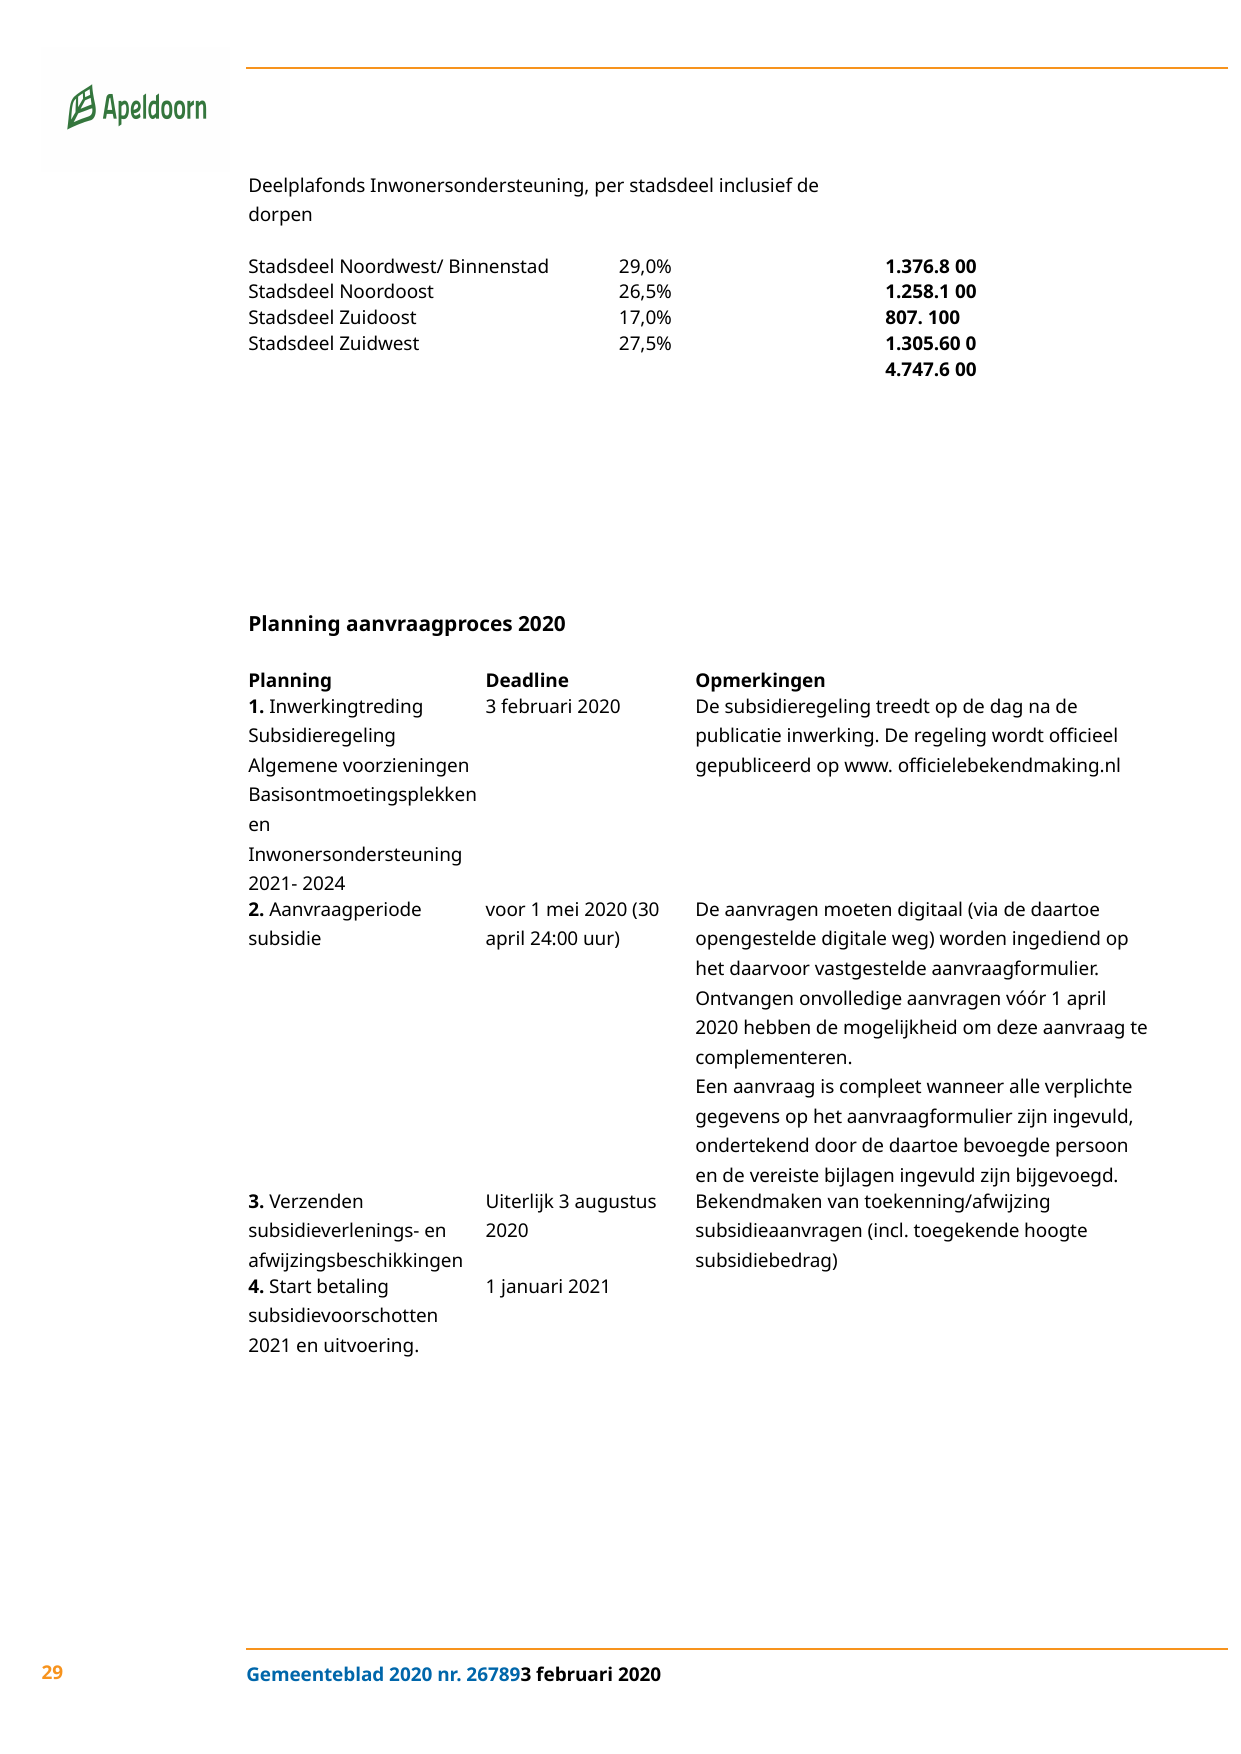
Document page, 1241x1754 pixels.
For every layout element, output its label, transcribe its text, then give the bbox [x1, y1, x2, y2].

table_cell 3 februari 2020 [485, 693, 695, 896]
table_cell [248, 121, 619, 146]
table_cell De subsidieregeling treedt op de dag na de publicatie inwerking. De regeling wordt officieel gepubliceerd op www. officielebekendmaking.nl [695, 693, 1152, 896]
table_cell [248, 227, 619, 253]
table_cell 1.305.60 0 [885, 330, 1152, 356]
table_cell voor 1 mei 2020 (30 april 24:00 uur) [485, 896, 695, 1188]
table_cell [885, 121, 1152, 146]
table_cell 1.258.1 00 [885, 279, 1152, 304]
table_cell Stadsdeel Noordoost [248, 279, 619, 304]
table_cell 1 januari 2021 [485, 1273, 695, 1358]
table_cell [619, 382, 885, 407]
table_cell 1. Inwerkingtreding Subsidieregeling Algemene voorzieningen Basisontmoetingsplekken en Inwonersondersteuning 2021- 2024 [248, 693, 485, 896]
table_cell [619, 356, 885, 382]
table_cell 807. 100 [885, 305, 1152, 330]
table_cell [695, 1273, 1152, 1358]
picture [41, 47, 231, 172]
table_cell [885, 146, 1152, 172]
table_cell [619, 227, 885, 253]
table_cell 1.376.8 00 [885, 253, 1152, 279]
table_cell 2. Aanvraagperiode subsidie [248, 896, 485, 1188]
table_cell De aanvragen moeten digitaal (via de daartoe opengestelde digitale weg) worden ingediend op het daarvoor vastgestelde aanvraagformulier. Ontvangen onvolledige aanvragen vóór 1 april 2020 hebben de mogelijkheid om deze aanvraag te complementeren. Een aanvraag is compleet wanneer alle verplichte gegevens op het aanvraagformulier zijn ingevuld, ondertekend door de daartoe bevoegde persoon en de vereiste bijlagen ingevuld zijn bijgevoegd. [695, 896, 1152, 1188]
table_cell 26,5% [619, 279, 885, 304]
table_cell [248, 382, 619, 407]
table_cell [885, 382, 1152, 407]
table_cell Stadsdeel Zuidoost [248, 305, 619, 330]
table_cell [619, 95, 885, 121]
table_cell [885, 227, 1152, 253]
table_cell 3. Verzenden subsidieverlenings- en afwijzingsbeschikkingen [248, 1188, 485, 1273]
table_cell 27,5% [619, 330, 885, 356]
table_cell Bekendmaken van toekenning/afwijzing subsidieaanvragen (incl. toegekende hoogte subsidiebedrag) [695, 1188, 1152, 1273]
table_cell [885, 172, 1152, 227]
table_cell Stadsdeel Noordwest/ Binnenstad [248, 253, 619, 279]
table_cell 29,0% [619, 253, 885, 279]
table_cell [248, 95, 619, 121]
table_cell [248, 146, 619, 172]
table_cell [248, 356, 619, 382]
table_cell 4.747.6 00 [885, 356, 1152, 382]
table_cell Deelplafonds Inwonersondersteuning, per stadsdeel inclusief de dorpen [248, 172, 885, 227]
table_cell 4. Start betaling subsidievoorschotten 2021 en uitvoering. [248, 1273, 485, 1358]
table_cell [619, 121, 885, 146]
table_cell 17,0% [619, 305, 885, 330]
table_cell Stadsdeel Zuidwest [248, 330, 619, 356]
table_cell Uiterlijk 3 augustus 2020 [485, 1188, 695, 1273]
text Planning aanvraagproces 2020 [248, 609, 1152, 637]
table_cell [885, 95, 1152, 121]
table_cell [619, 146, 885, 172]
table_header Opmerkingen [695, 667, 1152, 693]
table_header Planning [248, 667, 485, 693]
table_header Deadline [485, 667, 695, 693]
